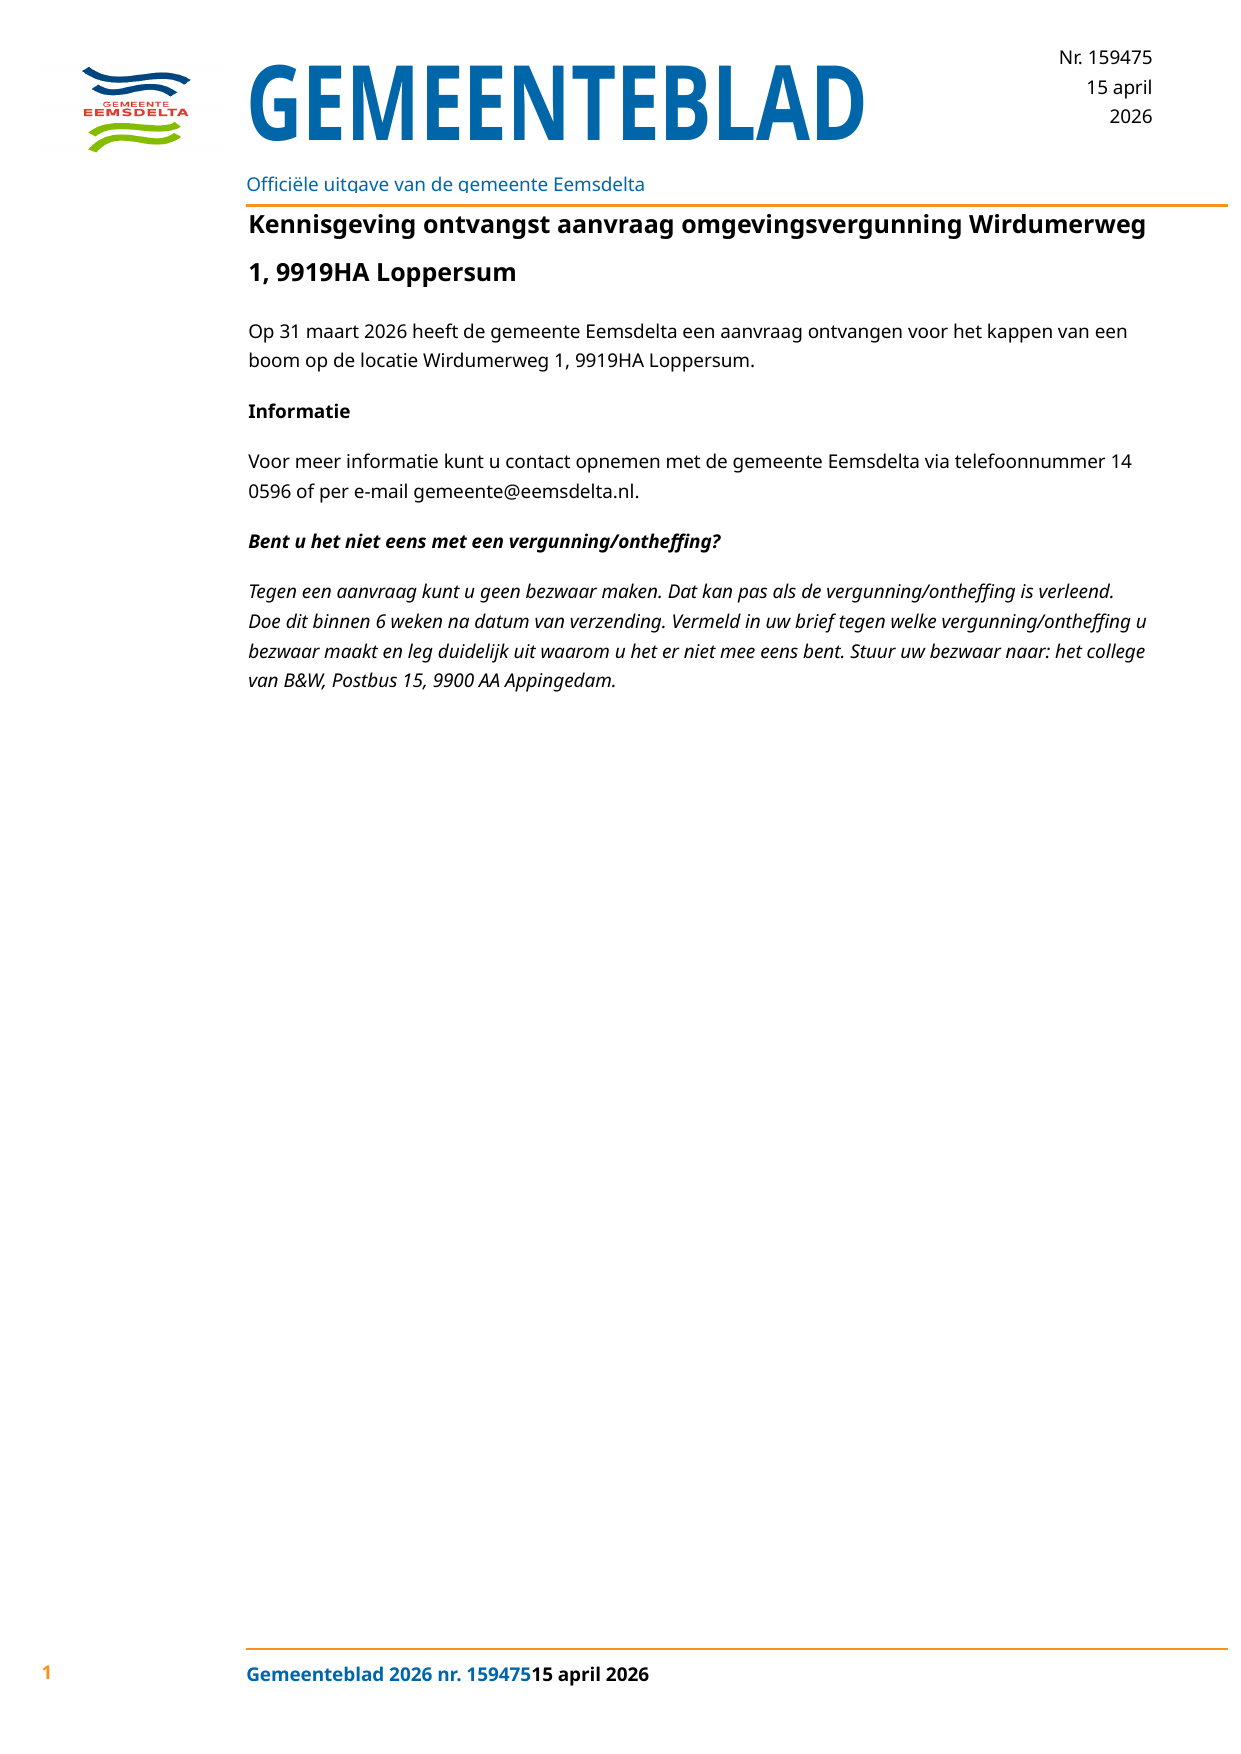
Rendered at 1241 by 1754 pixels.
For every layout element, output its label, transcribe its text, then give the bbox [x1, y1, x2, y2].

text Voor meer informatie kunt u contact opnemen met de gemeente Eemsdelta via telefoonnummer 14 0596 of per e-mail gemeente@eemsdelta.nl. [248, 448, 1152, 504]
text Informatie [248, 398, 1152, 424]
text Op 31 maart 2026 heeft de gemeente Eemsdelta een aanvraag ontvangen voor het kappen van een boom op de locatie Wirdumerweg 1, 9919HA Loppersum. [248, 318, 1152, 373]
text Bent u het niet eens met een vergunning/ontheffing? [248, 528, 1152, 554]
text Tegen een aanvraag kunt u geen bezwaar maken. Dat kan pas als de vergunning/ontheffing is verleend. Doe dit binnen 6 weken na datum van verzending. Vermeld in uw brief tegen welke vergunning/ontheffing u bezwaar maakt en leg duidelijk uit waarom u het er niet mee eens bent. Stuur uw bezwaar naar: het college van B&W, Postbus 15, 9900 AA Appingedam. [248, 579, 1152, 693]
picture [41, 47, 231, 172]
text Kennisgeving ontvangst aanvraag omgevingsvergunning Wirdumerweg 1, 9919HA Loppersum [248, 207, 1152, 288]
